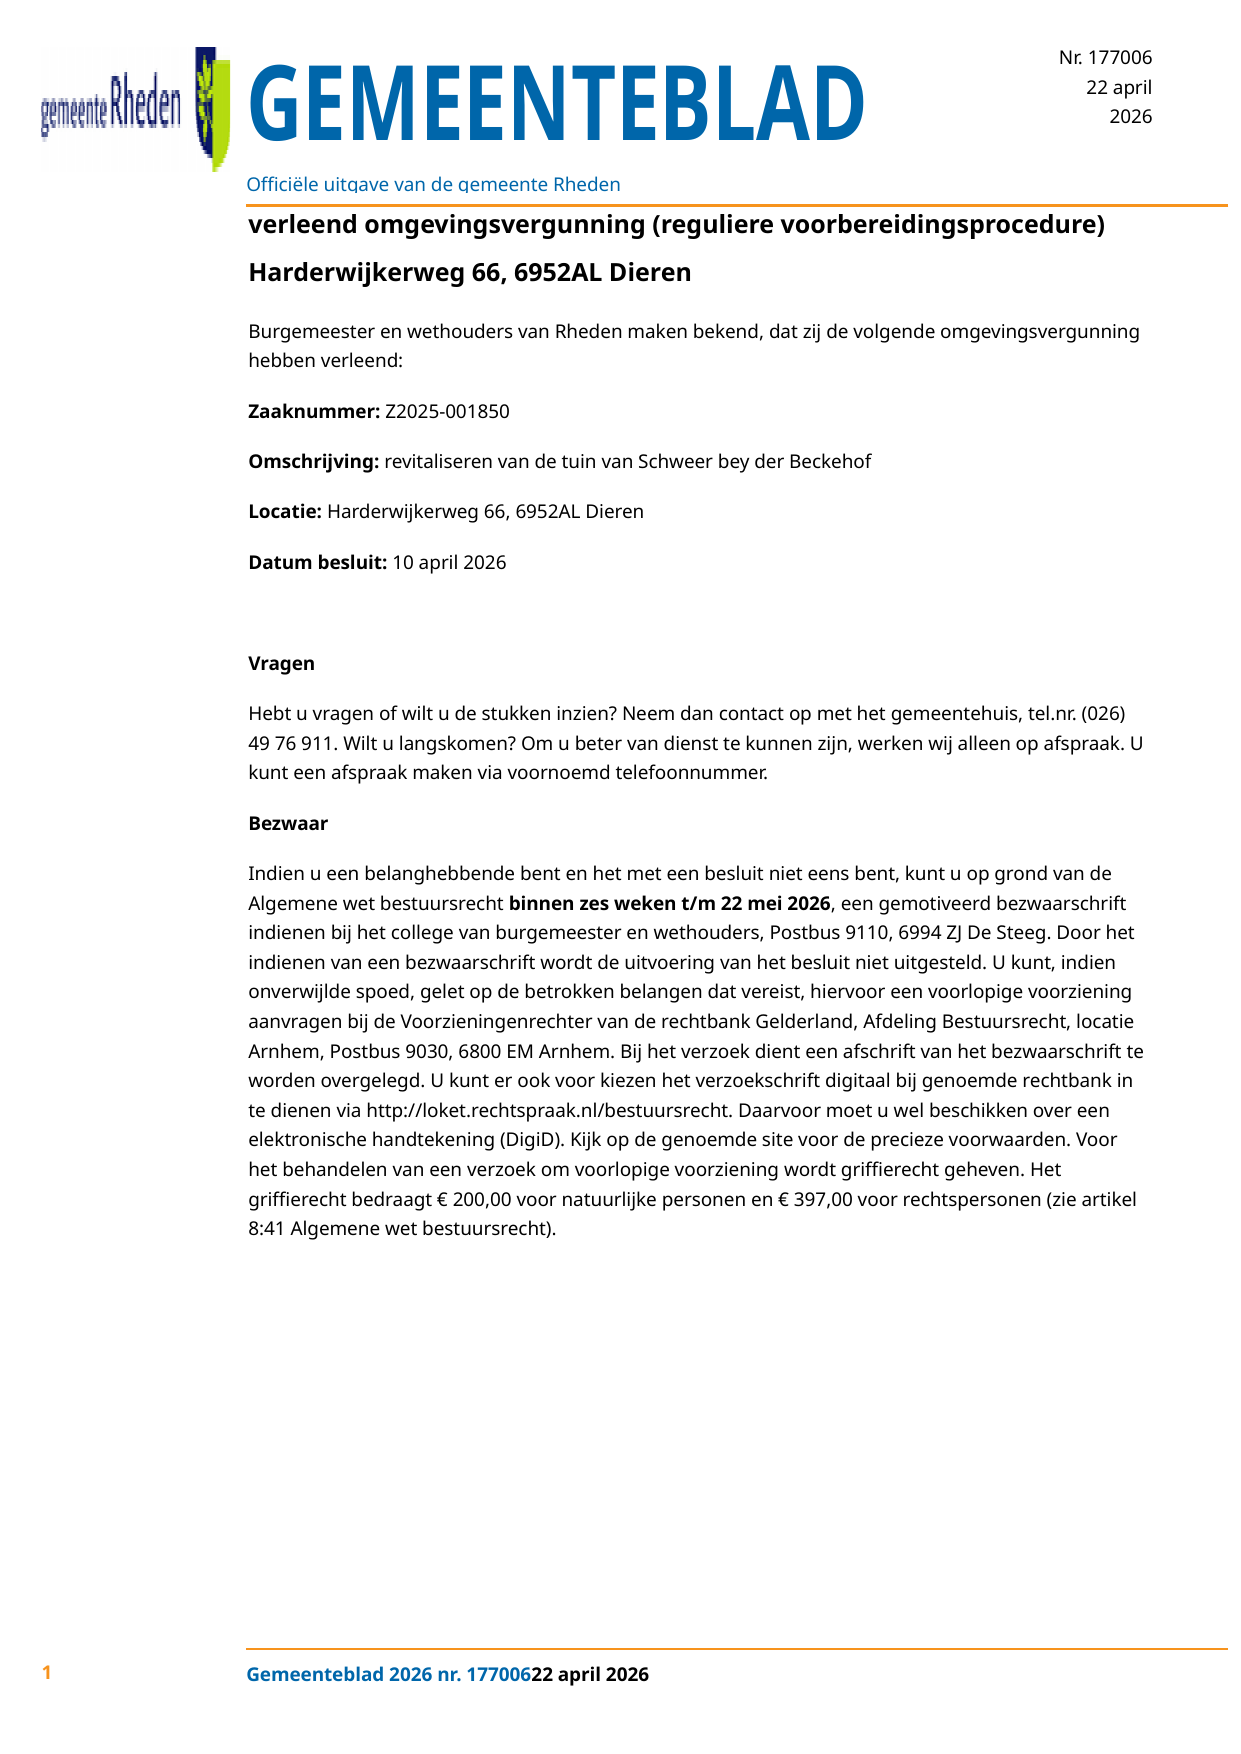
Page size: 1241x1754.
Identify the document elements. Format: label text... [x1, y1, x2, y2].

text Zaaknummer: Z2025-001850 [248, 398, 1152, 424]
text Vragen [248, 650, 1152, 676]
text Locatie: Harderwijkerweg 66, 6952AL Dieren [248, 499, 1152, 524]
picture [41, 47, 231, 172]
text Bezwaar [248, 810, 1152, 836]
text Burgemeester en wethouders van Rheden maken bekend, dat zij de volgende omgevingsvergunning hebben verleend: [248, 318, 1152, 373]
text Hebt u vragen of wilt u de stukken inzien? Neem dan contact op met het gemeentehuis, tel.nr. (026) 49 76 911. Wilt u langskomen? Om u beter van dienst te kunnen zijn, werken wij alleen op afspraak. U kunt een afspraak maken via voornoemd telefoonnummer. [248, 700, 1152, 785]
text Indien u een belanghebbende bent en het met een besluit niet eens bent, kunt u op grond van de Algemene wet bestuursrecht binnen zes weken t/m 22 mei 2026, een gemotiveerd bezwaarschrift indienen bij het college van burgemeester en wethouders, Postbus 9110, 6994 ZJ De Steeg. Door het indienen van een bezwaarschrift wordt de uitvoering van het besluit niet uitgesteld. U kunt, indien onverwijlde spoed, gelet op de betrokken belangen dat vereist, hiervoor een voorlopige voorziening aanvragen bij de Voorzieningenrechter van de rechtbank Gelderland, Afdeling Bestuursrecht, locatie Arnhem, Postbus 9030, 6800 EM Arnhem. Bij het verzoek dient een afschrift van het bezwaarschrift te worden overgelegd. U kunt er ook voor kiezen het verzoekschrift digitaal bij genoemde rechtbank in te dienen via http://loket.rechtspraak.nl/bestuursrecht. Daarvoor moet u wel beschikken over een elektronische handtekening (DigiD). Kijk op de genoemde site voor de precieze voorwaarden. Voor het behandelen van een verzoek om voorlopige voorziening wordt griffierecht geheven. Het griffierecht bedraagt € 200,00 voor natuurlijke personen en € 397,00 voor rechtspersonen (zie artikel 8:41 Algemene wet bestuursrecht). [248, 860, 1152, 1241]
text Datum besluit: 10 april 2026 [248, 549, 1152, 575]
text verleend omgevingsvergunning (reguliere voorbereidingsprocedure) Harderwijkerweg 66, 6952AL Dieren [248, 207, 1152, 288]
text Omschrijving: revitaliseren van de tuin van Schweer bey der Beckehof [248, 448, 1152, 474]
